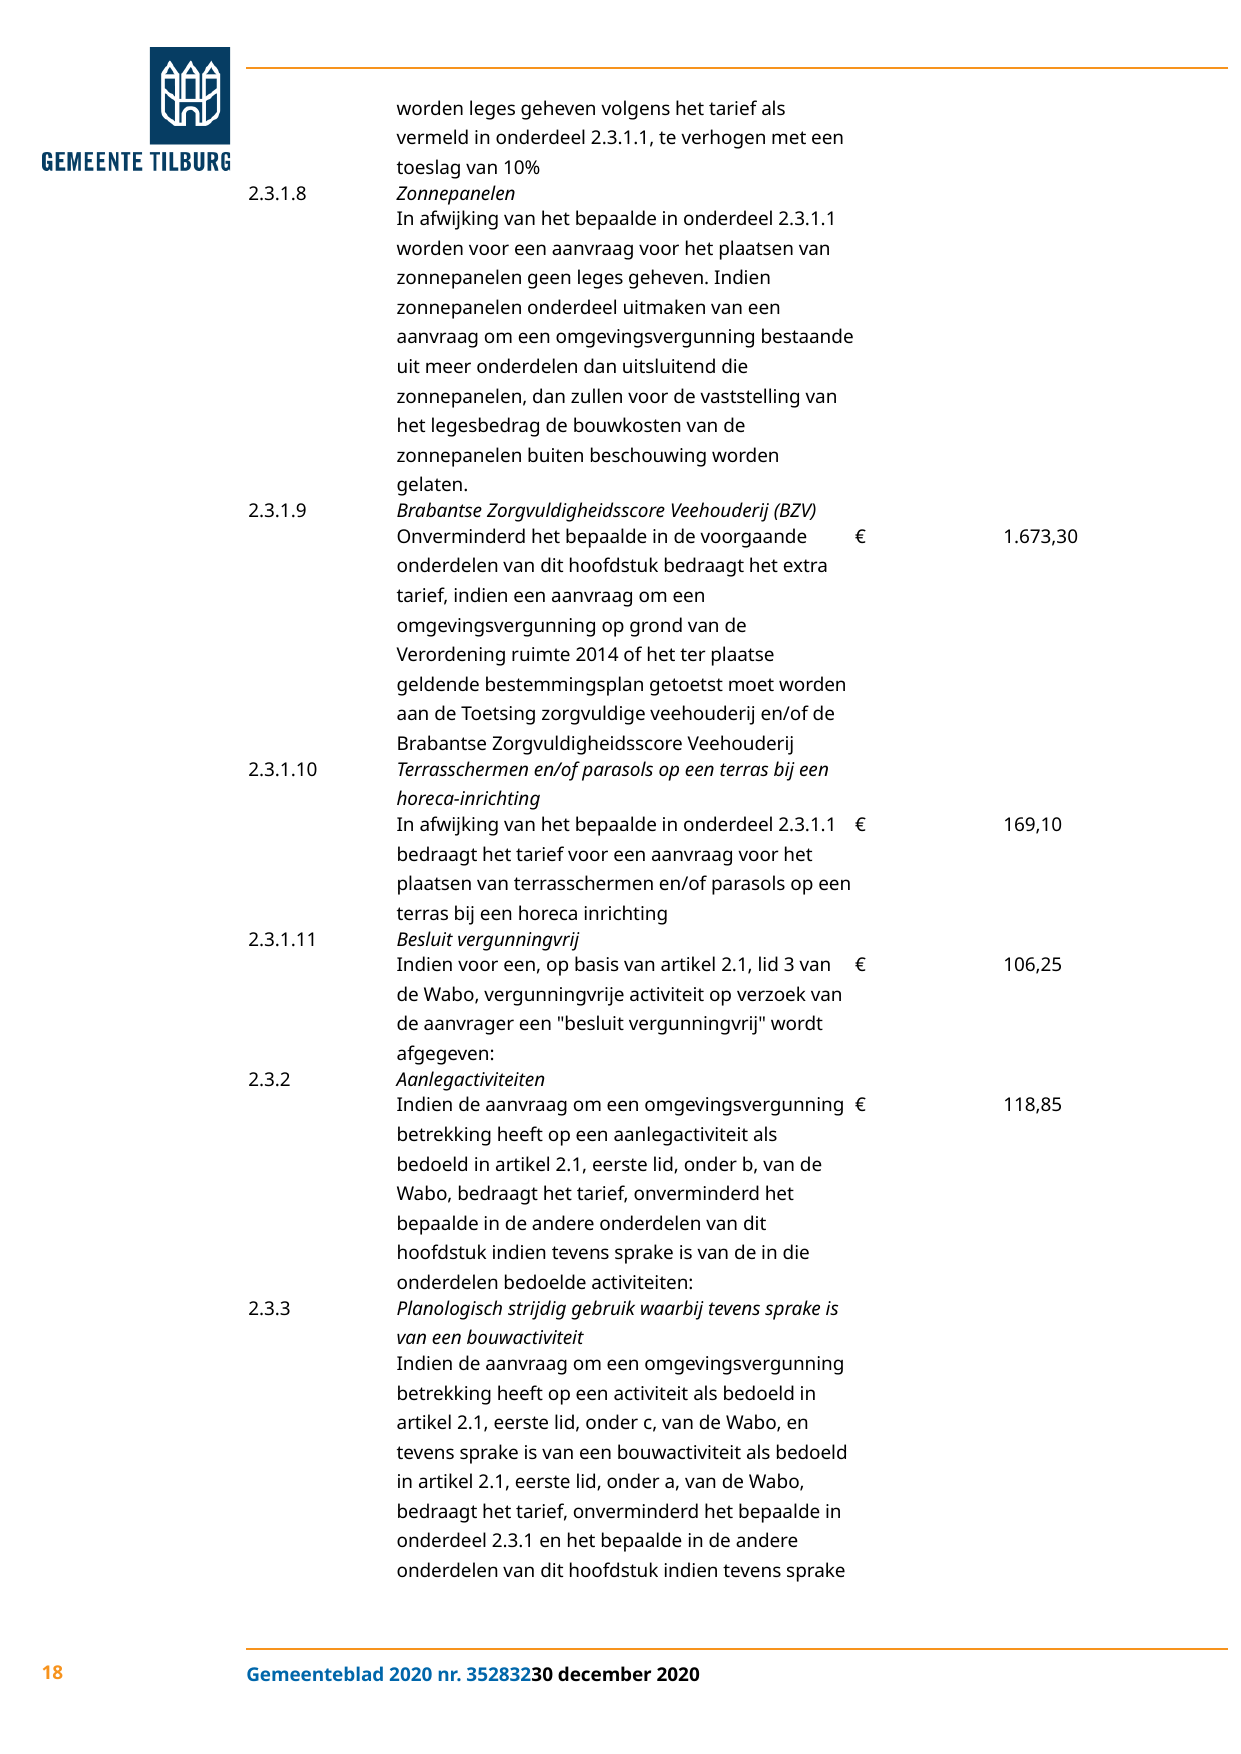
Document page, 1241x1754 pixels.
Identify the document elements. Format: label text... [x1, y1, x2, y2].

table_cell 2.3.2 [248, 1066, 396, 1092]
table_cell [1003, 1295, 1152, 1350]
table_cell 1.673,30 [1003, 523, 1152, 756]
table_cell In afwijking van het bepaalde in onderdeel 2.3.1.1 bedraagt het tarief voor een aanvraag voor het plaatsen van terrasschermen en/of parasols op een terras bij een horeca inrichting [396, 811, 855, 926]
table_cell Onverminderd het bepaalde in de voorgaande onderdelen van dit hoofdstuk bedraagt het extra tarief, indien een aanvraag om een omgevingsvergunning op grond van de Verordening ruimte 2014 of het ter plaatse geldende bestemmingsplan getoetst moet worden aan de Toetsing zorgvuldige veehouderij en/of de Brabantse Zorgvuldigheidsscore Veehouderij [396, 523, 855, 756]
table_cell 118,85 [1003, 1092, 1152, 1295]
table_cell 2.3.1.11 [248, 926, 396, 951]
table_cell Zonnepanelen [396, 180, 855, 205]
table_cell Aanlegactiviteiten [396, 1066, 855, 1092]
table_cell Terrasschermen en/of parasols op een terras bij een horeca-inrichting [396, 756, 855, 811]
table_cell [855, 1350, 1003, 1583]
table_cell [855, 1066, 1003, 1092]
table_cell [1003, 205, 1152, 497]
table_cell Indien voor een, op basis van artikel 2.1, lid 3 van de Wabo, vergunningvrije activiteit op verzoek van de aanvrager een "besluit vergunningvrij" wordt afgegeven: [396, 951, 855, 1066]
table_cell [1003, 1066, 1152, 1092]
table_cell [248, 1092, 396, 1295]
picture [41, 47, 231, 172]
table_cell 2.3.1.10 [248, 756, 396, 811]
table_cell [855, 205, 1003, 497]
table_cell 169,10 [1003, 811, 1152, 926]
table_cell worden leges geheven volgens het tarief als vermeld in onderdeel 2.3.1.1, te verhogen met een toeslag van 10% [396, 95, 855, 180]
table_cell Brabantse Zorgvuldigheidsscore Veehouderij (BZV) [396, 498, 855, 523]
table_cell [1003, 95, 1152, 180]
table_cell [855, 180, 1003, 205]
table_cell [248, 95, 396, 180]
table_cell [248, 523, 396, 756]
table_cell € [855, 811, 1003, 926]
table_cell [855, 1295, 1003, 1350]
table_cell 106,25 [1003, 951, 1152, 1066]
table_cell [248, 1350, 396, 1583]
table_cell Indien de aanvraag om een omgevingsvergunning betrekking heeft op een aanlegactiviteit als bedoeld in artikel 2.1, eerste lid, onder b, van de Wabo, bedraagt het tarief, onverminderd het bepaalde in de andere onderdelen van dit hoofdstuk indien tevens sprake is van de in die onderdelen bedoelde activiteiten: [396, 1092, 855, 1295]
table_cell [248, 205, 396, 497]
table_cell € [855, 1092, 1003, 1295]
table_cell [1003, 498, 1152, 523]
table_cell [855, 756, 1003, 811]
table_cell In afwijking van het bepaalde in onderdeel 2.3.1.1 worden voor een aanvraag voor het plaatsen van zonnepanelen geen leges geheven. Indien zonnepanelen onderdeel uitmaken van een aanvraag om een omgevingsvergunning bestaande uit meer onderdelen dan uitsluitend die zonnepanelen, dan zullen voor de vaststelling van het legesbedrag de bouwkosten van de zonnepanelen buiten beschouwing worden gelaten. [396, 205, 855, 497]
table_cell 2.3.1.9 [248, 498, 396, 523]
table_cell € [855, 951, 1003, 1066]
table_cell € [855, 523, 1003, 756]
table_cell 2.3.1.8 [248, 180, 396, 205]
table_cell [1003, 926, 1152, 951]
table_cell [855, 926, 1003, 951]
table_cell [1003, 756, 1152, 811]
table_cell [248, 811, 396, 926]
table_cell [855, 498, 1003, 523]
table_cell Planologisch strijdig gebruik waarbij tevens sprake is van een bouwactiviteit [396, 1295, 855, 1350]
table_cell Indien de aanvraag om een omgevingsvergunning betrekking heeft op een activiteit als bedoeld in artikel 2.1, eerste lid, onder c, van de Wabo, en tevens sprake is van een bouwactiviteit als bedoeld in artikel 2.1, eerste lid, onder a, van de Wabo, bedraagt het tarief, onverminderd het bepaalde in onderdeel 2.3.1 en het bepaalde in de andere onderdelen van dit hoofdstuk indien tevens sprake [396, 1350, 855, 1583]
table_cell [248, 951, 396, 1066]
table_cell [855, 95, 1003, 180]
table_cell [1003, 180, 1152, 205]
table_cell Besluit vergunningvrij [396, 926, 855, 951]
table_cell 2.3.3 [248, 1295, 396, 1350]
table_cell [1003, 1350, 1152, 1583]
